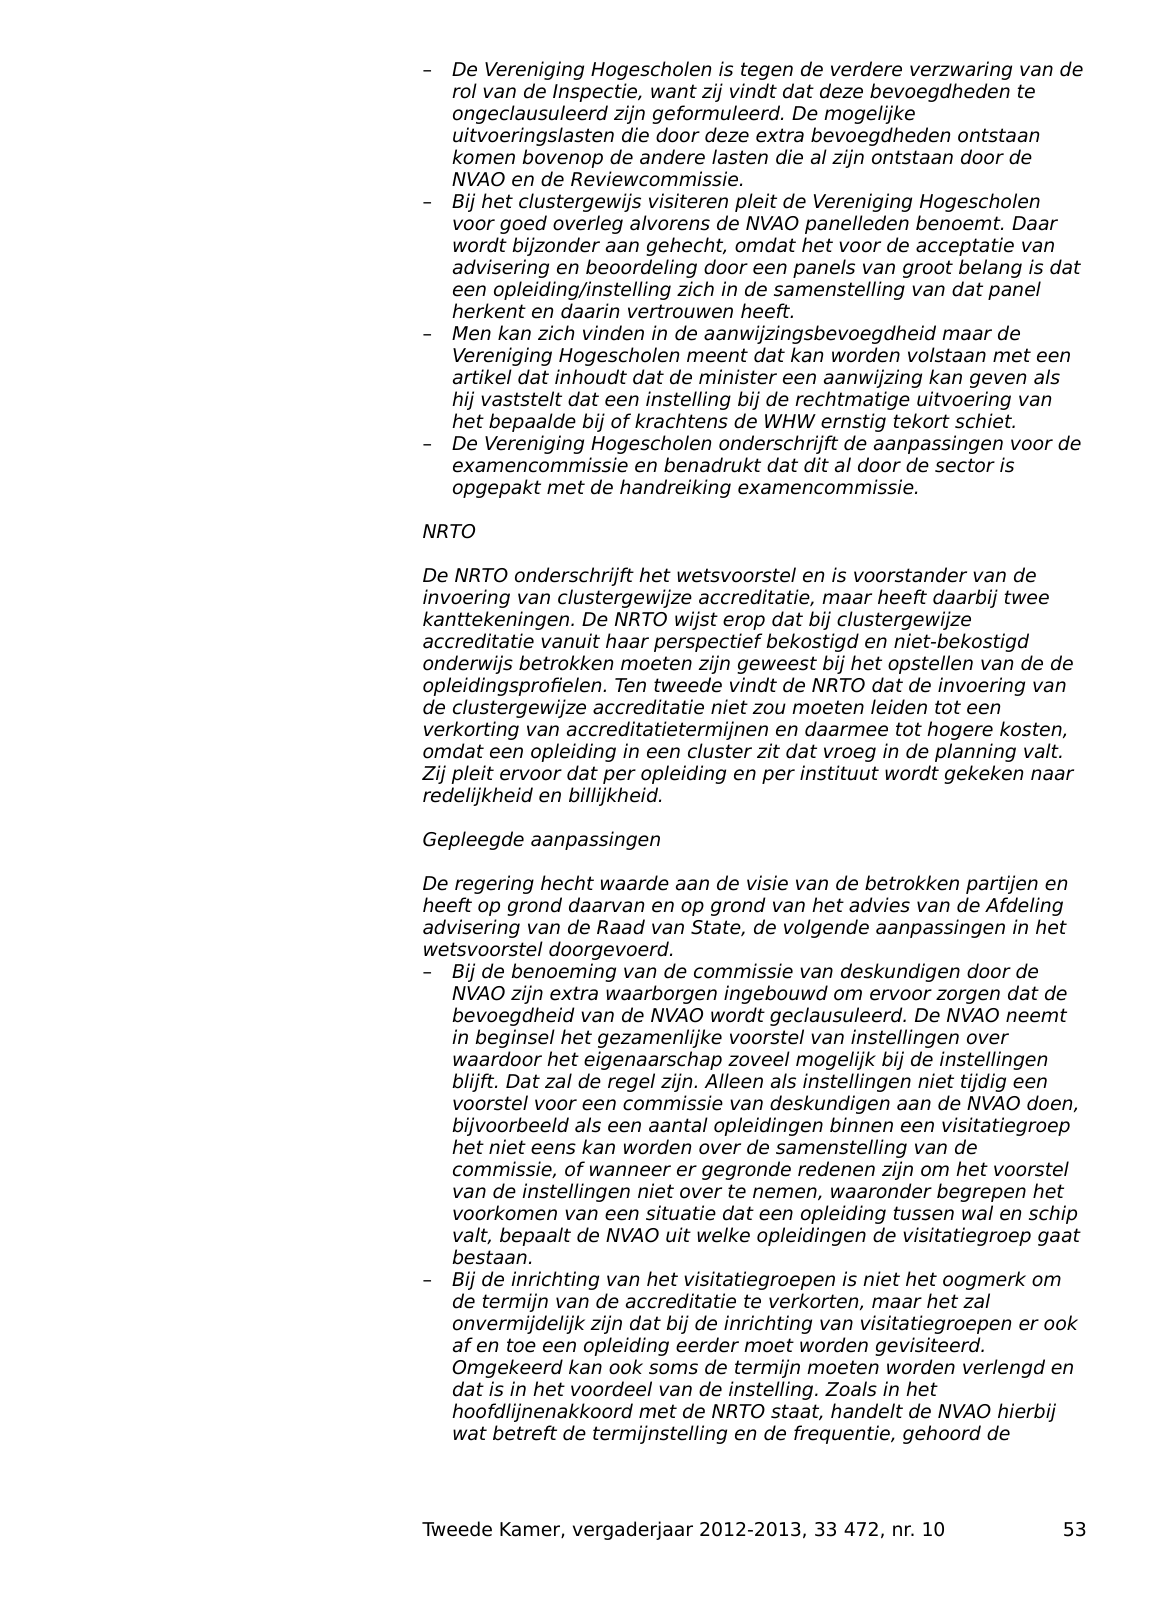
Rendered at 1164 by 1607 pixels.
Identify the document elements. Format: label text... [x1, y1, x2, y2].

subtitle NRTO [422, 521, 1087, 543]
text – Bij het clustergewijs visiteren pleit de Vereniging Hogescholen voor goed overleg alvorens de NVAO panelleden benoemt. Daar wordt bijzonder aan gehecht, omdat het voor de acceptatie van advisering en beoordeling door een panels van groot belang is dat een opleiding/instelling zich in de samenstelling van dat panel herkent en daarin vertrouwen heeft. [422, 191, 1087, 323]
text – De Vereniging Hogescholen onderschrijft de aanpassingen voor de examencommissie en benadrukt dat dit al door de sector is opgepakt met de handreiking examencommissie. [422, 433, 1087, 499]
text – Bij de inrichting van het visitatiegroepen is niet het oogmerk om de termijn van de accreditatie te verkorten, maar het zal onvermijdelijk zijn dat bij de inrichting van visitatiegroepen er ook af en toe een opleiding eerder moet worden gevisiteerd. Omgekeerd kan ook soms de termijn moeten worden verlengd en dat is in het voordeel van de instelling. Zoals in het hoofdlijnenakkoord met de NRTO staat, handelt de NVAO hierbij wat betreft de termijnstelling en de frequentie, gehoord de [422, 1269, 1087, 1444]
text – Bij de benoeming van de commissie van deskundigen door de NVAO zijn extra waarborgen ingebouwd om ervoor zorgen dat de bevoegdheid van de NVAO wordt geclausuleerd. De NVAO neemt in beginsel het gezamenlijke voorstel van instellingen over waardoor het eigenaarschap zoveel mogelijk bij de instellingen blijft. Dat zal de regel zijn. Alleen als instellingen niet tijdig een voorstel voor een commissie van deskundigen aan de NVAO doen, bijvoorbeeld als een aantal opleidingen binnen een visitatiegroep het niet eens kan worden over de samenstelling van de commissie, of wanneer er gegronde redenen zijn om het voorstel van de instellingen niet over te nemen, waaronder begrepen het voorkomen van een situatie dat een opleiding tussen wal en schip valt, bepaalt de NVAO uit welke opleidingen de visitatiegroep gaat bestaan. [422, 961, 1087, 1269]
text De regering hecht waarde aan de visie van de betrokken partijen en heeft op grond daarvan en op grond van het advies van de Afdeling advisering van de Raad van State, de volgende aanpassingen in het wetsvoorstel doorgevoerd. [422, 873, 1087, 961]
text – Men kan zich vinden in de aanwijzingsbevoegdheid maar de Vereniging Hogescholen meent dat kan worden volstaan met een artikel dat inhoudt dat de minister een aanwijzing kan geven als hij vaststelt dat een instelling bij de rechtmatige uitvoering van het bepaalde bij of krachtens de WHW ernstig tekort schiet. [422, 323, 1087, 433]
subtitle Gepleegde aanpassingen [422, 829, 1087, 851]
text De NRTO onderschrijft het wetsvoorstel en is voorstander van de invoering van clustergewijze accreditatie, maar heeft daarbij twee kanttekeningen. De NRTO wijst erop dat bij clustergewijze accreditatie vanuit haar perspectief bekostigd en niet-bekostigd onderwijs betrokken moeten zijn geweest bij het opstellen van de de opleidingsprofielen. Ten tweede vindt de NRTO dat de invoering van de clustergewijze accreditatie niet zou moeten leiden tot een verkorting van accreditatietermijnen en daarmee tot hogere kosten, omdat een opleiding in een cluster zit dat vroeg in de planning valt. Zij pleit ervoor dat per opleiding en per instituut wordt gekeken naar redelijkheid en billijkheid. [422, 565, 1087, 807]
text – De Vereniging Hogescholen is tegen de verdere verzwaring van de rol van de Inspectie, want zij vindt dat deze bevoegdheden te ongeclausuleerd zijn geformuleerd. De mogelijke uitvoeringslasten die door deze extra bevoegdheden ontstaan komen bovenop de andere lasten die al zijn ontstaan door de NVAO en de Reviewcommissie. [422, 59, 1087, 191]
